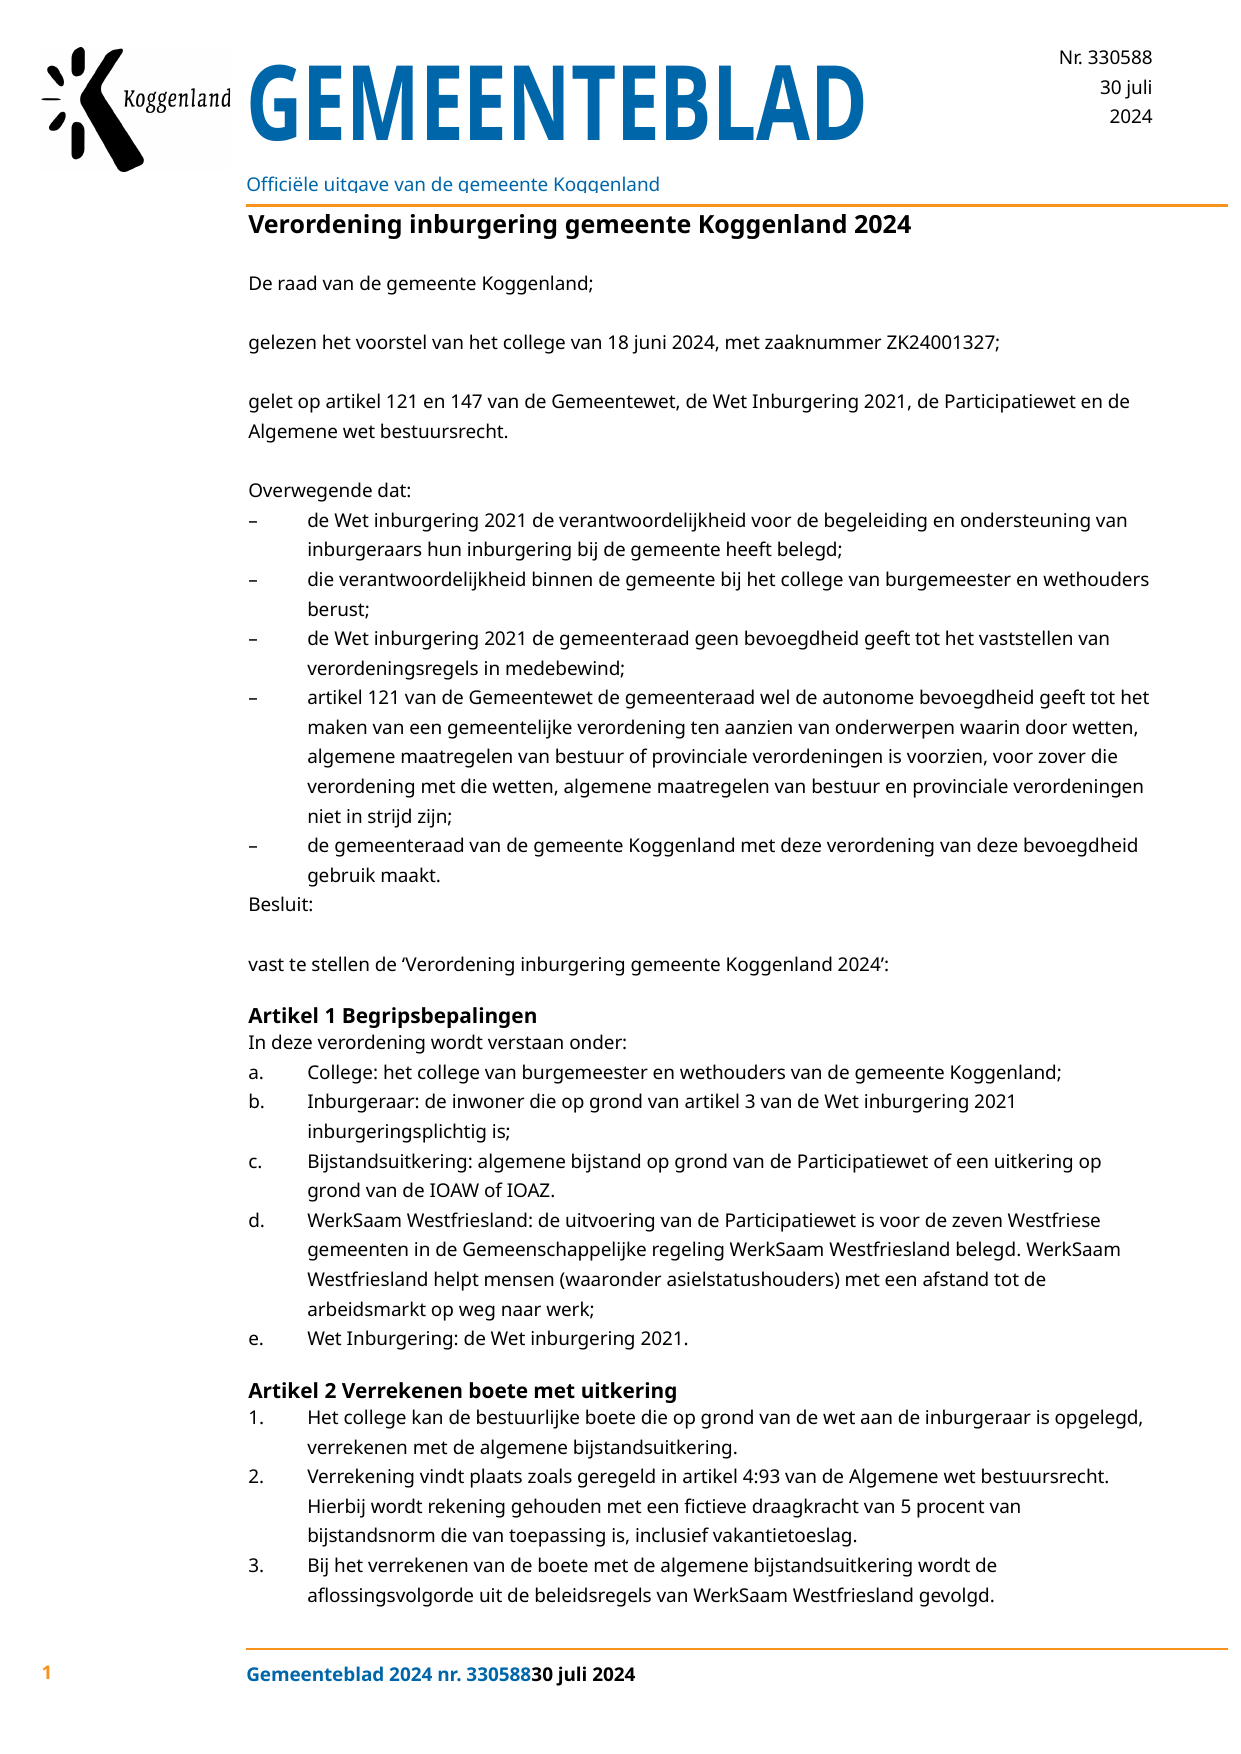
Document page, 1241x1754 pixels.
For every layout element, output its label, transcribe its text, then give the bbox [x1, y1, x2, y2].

text De raad van de gemeente Koggenland; [248, 270, 1152, 296]
list Wet Inburgering: de Wet inburgering 2021. [248, 1325, 1152, 1351]
list Inburgeraar: de inwoner die op grond van artikel 3 van de Wet inburgering 2021 inburgeringsplichtig is; [248, 1089, 1152, 1144]
text Verordening inburgering gemeente Koggenland 2024 [248, 207, 1152, 241]
list Verrekening vindt plaats zoals geregeld in artikel 4:93 van de Algemene wet bestuursrecht. Hierbij wordt rekening gehouden met een fictieve draagkracht van 5 procent van bijstandsnorm die van toepassing is, inclusief vakantietoeslag. [248, 1463, 1152, 1548]
list WerkSaam Westfriesland: de uitvoering van de Participatiewet is voor de zeven Westfriese gemeenten in de Gemeenschappelijke regeling WerkSaam Westfriesland belegd. WerkSaam Westfriesland helpt mensen (waaronder asielstatushouders) met een afstand tot de arbeidsmarkt op weg naar werk; [248, 1207, 1152, 1322]
list Bijstandsuitkering: algemene bijstand op grond van de Participatiewet of een uitkering op grond van de IOAW of IOAZ. [248, 1148, 1152, 1203]
text Overwegende dat: [248, 477, 1152, 503]
list de Wet inburgering 2021 de verantwoordelijkheid voor de begeleiding en ondersteuning van inburgeraars hun inburgering bij de gemeente heeft belegd; [248, 507, 1152, 562]
list Bij het verrekenen van de boete met de algemene bijstandsuitkering wordt de aflossingsvolgorde uit de beleidsregels van WerkSaam Westfriesland gevolgd. [248, 1552, 1152, 1607]
list College: het college van burgemeester en wethouders van de gemeente Koggenland; [248, 1059, 1152, 1085]
picture [41, 47, 231, 172]
text Artikel 2 Verrekenen boete met uitkering [248, 1376, 1152, 1404]
list de Wet inburgering 2021 de gemeenteraad geen bevoegdheid geeft tot het vaststellen van verordeningsregels in medebewind; [248, 625, 1152, 681]
text Besluit: [248, 892, 1152, 917]
text gelezen het voorstel van het college van 18 juni 2024, met zaaknummer ZK24001327; [248, 329, 1152, 355]
text gelet op artikel 121 en 147 van de Gemeentewet, de Wet Inburgering 2021, de Participatiewet en de Algemene wet bestuursrecht. [248, 389, 1152, 444]
list Het college kan de bestuurlijke boete die op grond van de wet aan de inburgeraar is opgelegd, verrekenen met de algemene bijstandsuitkering. [248, 1404, 1152, 1459]
text vast te stellen de ‘Verordening inburgering gemeente Koggenland 2024’: [248, 951, 1152, 976]
list artikel 121 van de Gemeentewet de gemeenteraad wel de autonome bevoegdheid geeft tot het maken van een gemeentelijke verordening ten aanzien van onderwerpen waarin door wetten, algemene maatregelen van bestuur of provinciale verordeningen is voorzien, voor zover die verordening met die wetten, algemene maatregelen van bestuur en provinciale verordeningen niet in strijd zijn; [248, 684, 1152, 828]
list die verantwoordelijkheid binnen de gemeente bij het college van burgemeester en wethouders berust; [248, 566, 1152, 621]
text In deze verordening wordt verstaan onder: [248, 1029, 1152, 1055]
text Artikel 1 Begripsbepalingen [248, 1001, 1152, 1029]
list de gemeenteraad van de gemeente Koggenland met deze verordening van deze bevoegdheid gebruik maakt. [248, 832, 1152, 888]
